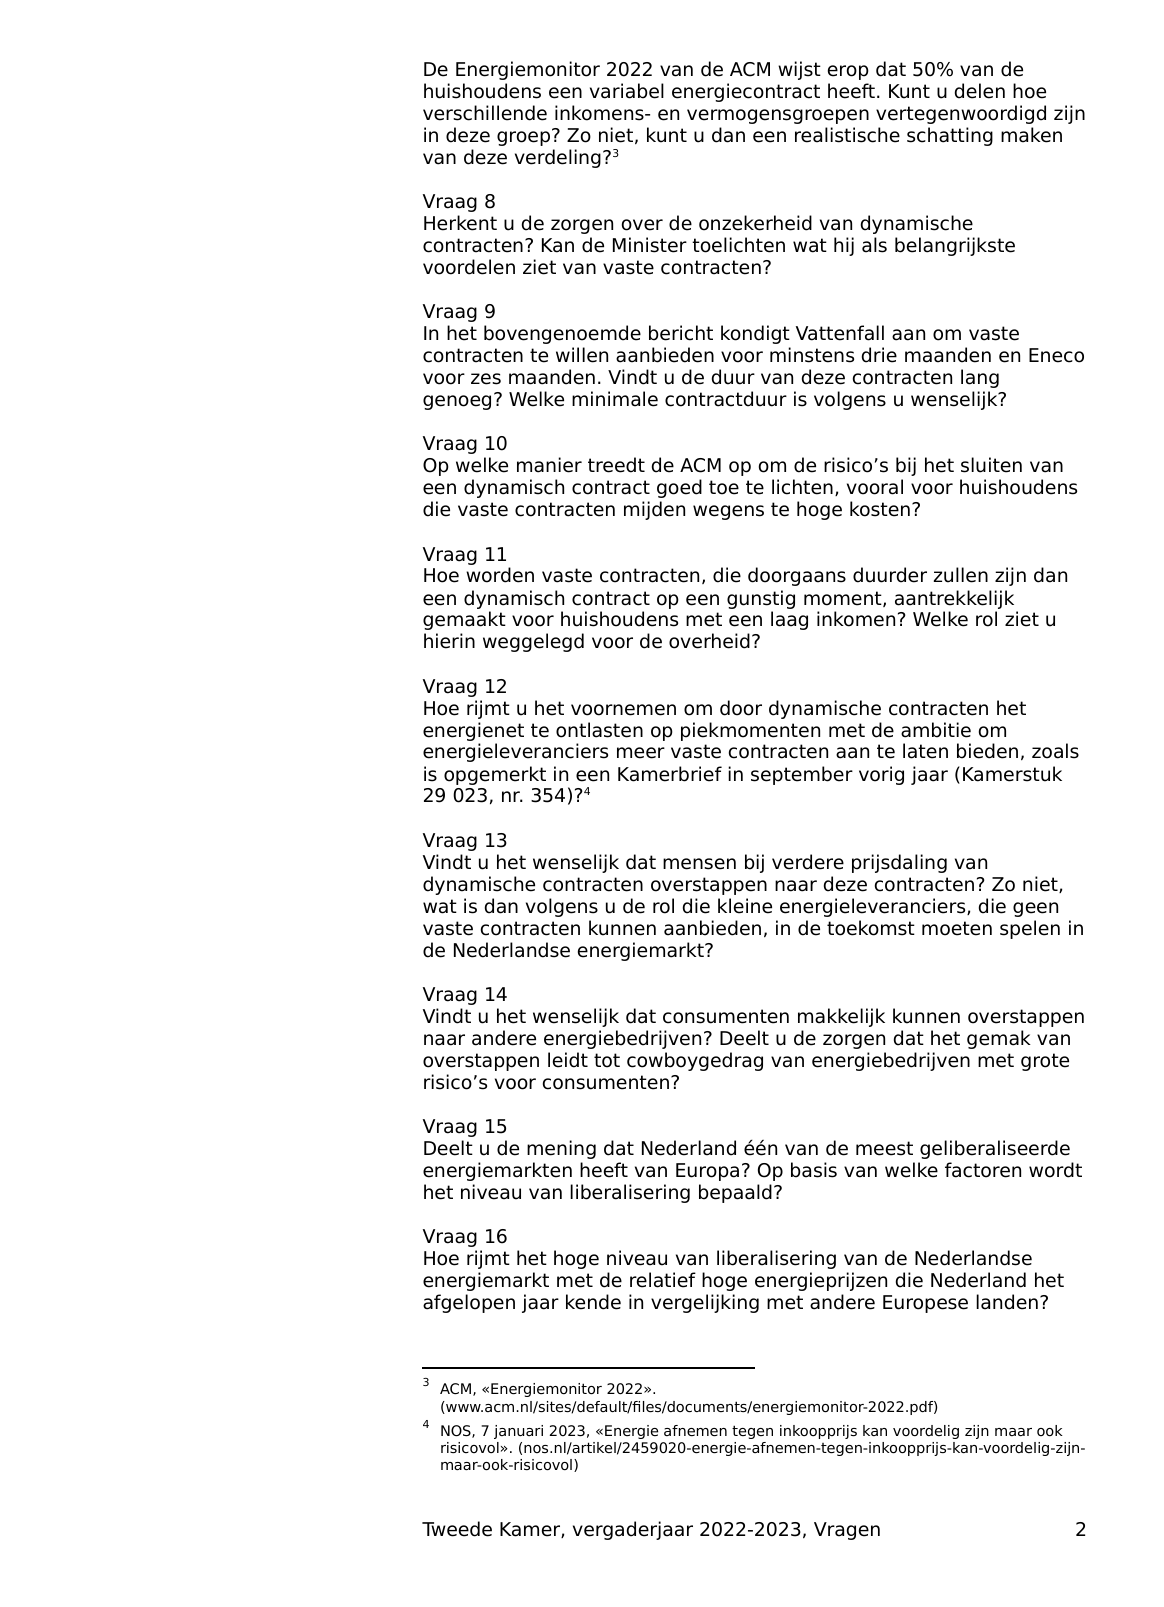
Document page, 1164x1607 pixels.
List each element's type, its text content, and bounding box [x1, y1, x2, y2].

text Op welke manier treedt de ACM op om de risico’s bij het sluiten van een dynamisch contract goed toe te lichten, vooral voor huishoudens die vaste contracten mijden wegens te hoge kosten? [422, 455, 1087, 521]
text Vraag 10 [422, 433, 1087, 455]
text Hoe worden vaste contracten, die doorgaans duurder zullen zijn dan een dynamisch contract op een gunstig moment, aantrekkelijk gemaakt voor huishoudens met een laag inkomen? Welke rol ziet u hierin weggelegd voor de overheid? [422, 565, 1087, 653]
text Vraag 13 [422, 829, 1087, 852]
text Vraag 9 [422, 301, 1087, 323]
text Hoe rijmt u het voornemen om door dynamische contracten het energienet te ontlasten op piekmomenten met de ambitie om energieleveranciers meer vaste contracten aan te laten bieden, zoals is opgemerkt in een Kamerbrief in september vorig jaar (Kamerstuk 29 023, nr. 354)? [422, 697, 1087, 807]
text Vraag 8 [422, 191, 1087, 213]
text In het bovengenoemde bericht kondigt Vattenfall aan om vaste contracten te willen aanbieden voor minstens drie maanden en Eneco voor zes maanden. Vindt u de duur van deze contracten lang genoeg? Welke minimale contractduur is volgens u wenselijk? [422, 323, 1087, 411]
text Herkent u de zorgen over de onzekerheid van dynamische contracten? Kan de Minister toelichten wat hij als belangrijkste voordelen ziet van vaste contracten? [422, 213, 1087, 279]
text NOS, 7 januari 2023, «Energie afnemen tegen inkoopprijs kan voordelig zijn maar ook risicovol». (nos.nl/artikel/2459020-energie-afnemen-tegen-inkoopprijs-kan-voordelig-zijn-maar-ook-risicovol) [422, 1418, 1087, 1474]
text Vraag 15 [422, 1116, 1087, 1138]
text Vraag 12 [422, 676, 1087, 697]
text Vraag 14 [422, 984, 1087, 1006]
text Deelt u de mening dat Nederland één van de meest geliberaliseerde energiemarkten heeft van Europa? Op basis van welke factoren wordt het niveau van liberalisering bepaald? [422, 1138, 1087, 1204]
text Vindt u het wenselijk dat consumenten makkelijk kunnen overstappen naar andere energiebedrijven? Deelt u de zorgen dat het gemak van overstappen leidt tot cowboygedrag van energiebedrijven met grote risico’s voor consumenten? [422, 1006, 1087, 1093]
text ACM, «Energiemonitor 2022». (www.acm.nl/sites/default/files/documents/energiemonitor-2022.pdf) [422, 1377, 1087, 1416]
text Vraag 16 [422, 1226, 1087, 1248]
text De Energiemonitor 2022 van de ACM wijst erop dat 50% van de huishoudens een variabel energiecontract heeft. Kunt u delen hoe verschillende inkomens- en vermogensgroepen vertegenwoordigd zijn in deze groep? Zo niet, kunt u dan een realistische schatting maken van deze verdeling? [422, 59, 1087, 169]
text Vraag 11 [422, 543, 1087, 565]
text Hoe rijmt het hoge niveau van liberalisering van de Nederlandse energiemarkt met de relatief hoge energieprijzen die Nederland het afgelopen jaar kende in vergelijking met andere Europese landen? [422, 1248, 1087, 1314]
text Vindt u het wenselijk dat mensen bij verdere prijsdaling van dynamische contracten overstappen naar deze contracten? Zo niet, wat is dan volgens u de rol die kleine energieleveranciers, die geen vaste contracten kunnen aanbieden, in de toekomst moeten spelen in de Nederlandse energiemarkt? [422, 852, 1087, 961]
